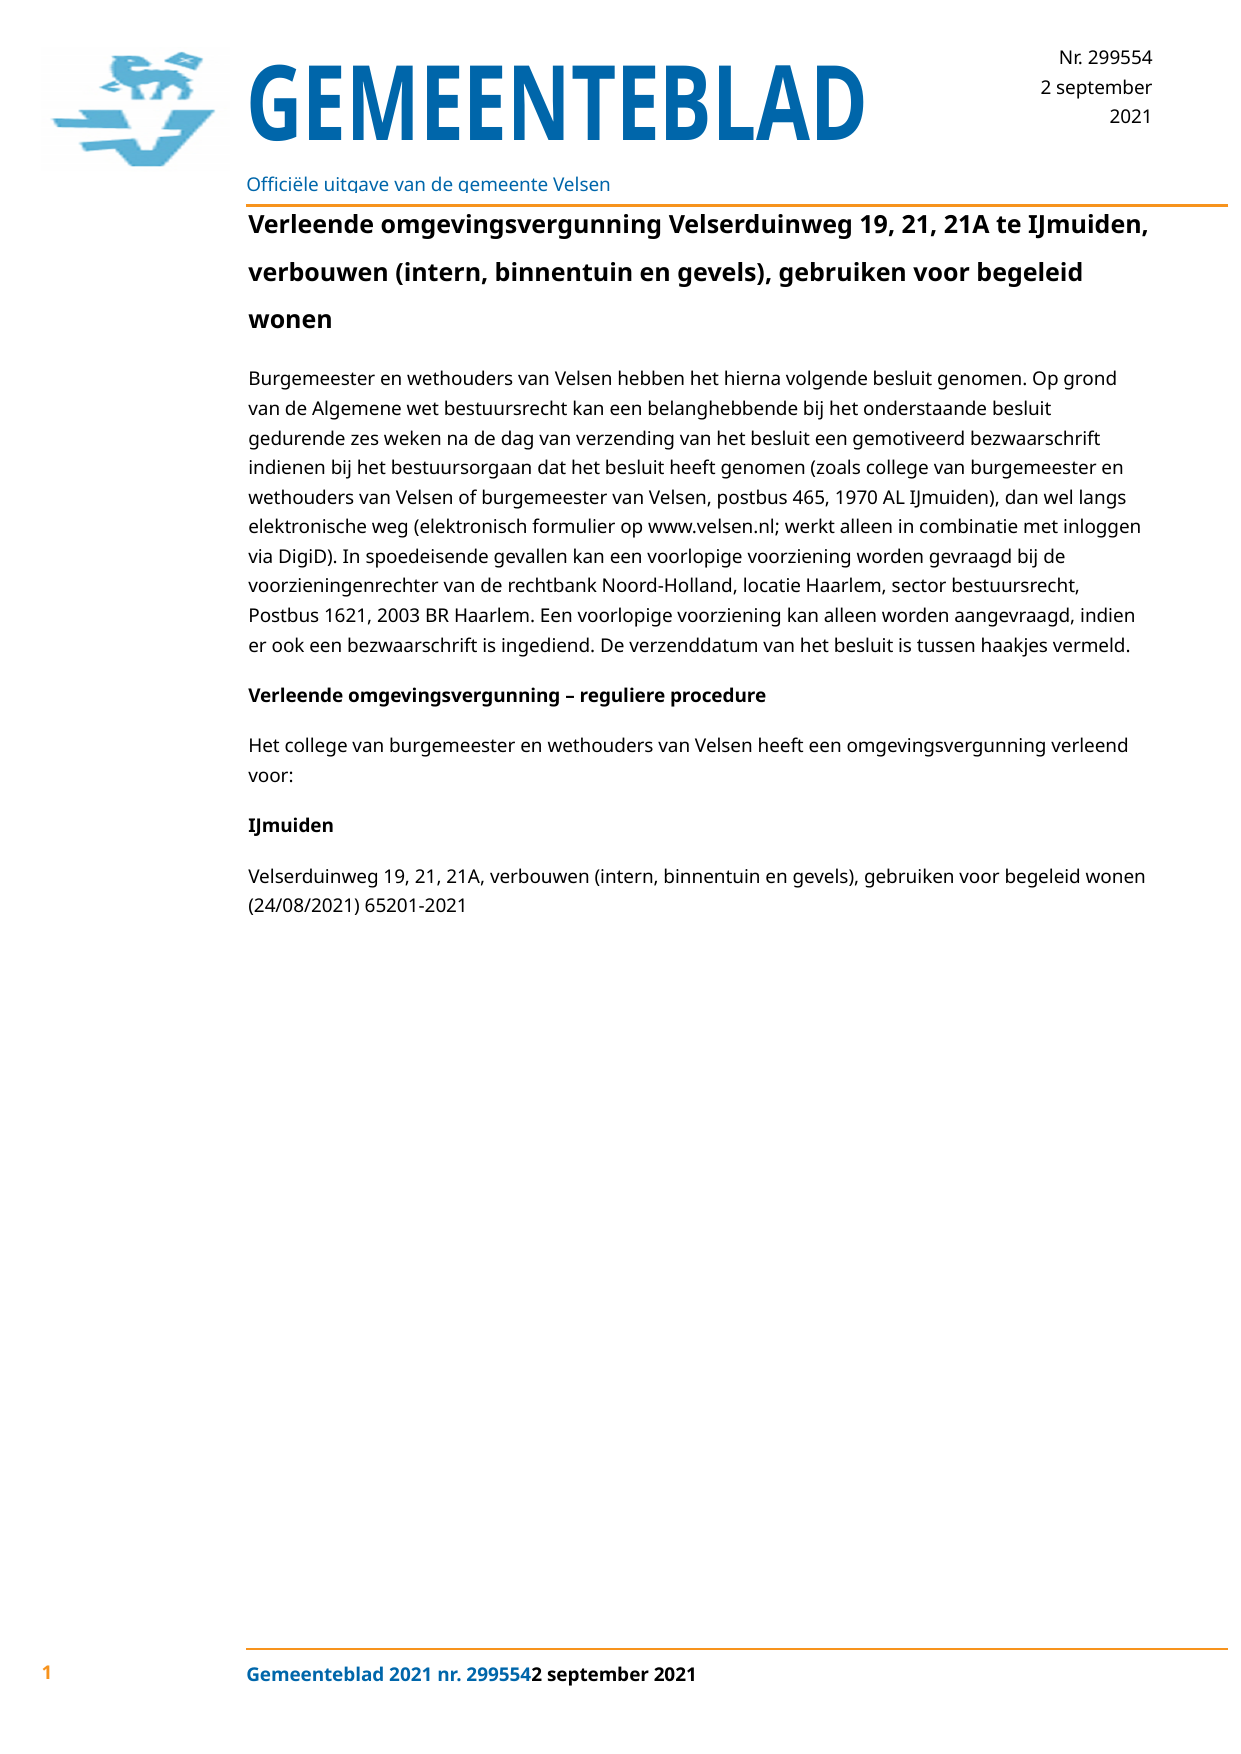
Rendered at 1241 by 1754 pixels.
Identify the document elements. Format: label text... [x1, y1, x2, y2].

text Burgemeester en wethouders van Velsen hebben het hierna volgende besluit genomen. Op grond van de Algemene wet bestuursrecht kan een belanghebbende bij het onderstaande besluit gedurende zes weken na de dag van verzending van het besluit een gemotiveerd bezwaarschrift indienen bij het bestuursorgaan dat het besluit heeft genomen (zoals college van burgemeester en wethouders van Velsen of burgemeester van Velsen, postbus 465, 1970 AL IJmuiden), dan wel langs elektronische weg (elektronisch formulier op www.velsen.nl; werkt alleen in combinatie met inloggen via DigiD). In spoedeisende gevallen kan een voorlopige voorziening worden gevraagd bij de voorzieningenrechter van de rechtbank Noord-Holland, locatie Haarlem, sector bestuursrecht, Postbus 1621, 2003 BR Haarlem. Een voorlopige voorziening kan alleen worden aangevraagd, indien er ook een bezwaarschrift is ingediend. De verzenddatum van het besluit is tussen haakjes vermeld. [248, 366, 1152, 657]
picture [41, 47, 231, 172]
text Het college van burgemeester en wethouders van Velsen heeft een omgevingsvergunning verleend voor: [248, 733, 1152, 788]
text Verleende omgevingsvergunning – reguliere procedure [248, 682, 1152, 708]
text IJmuiden [248, 813, 1152, 838]
text Verleende omgevingsvergunning Velserduinweg 19, 21, 21A te IJmuiden, verbouwen (intern, binnentuin en gevels), gebruiken voor begeleid wonen [248, 207, 1152, 336]
text Velserduinweg 19, 21, 21A, verbouwen (intern, binnentuin en gevels), gebruiken voor begeleid wonen (24/08/2021) 65201-2021 [248, 863, 1152, 918]
